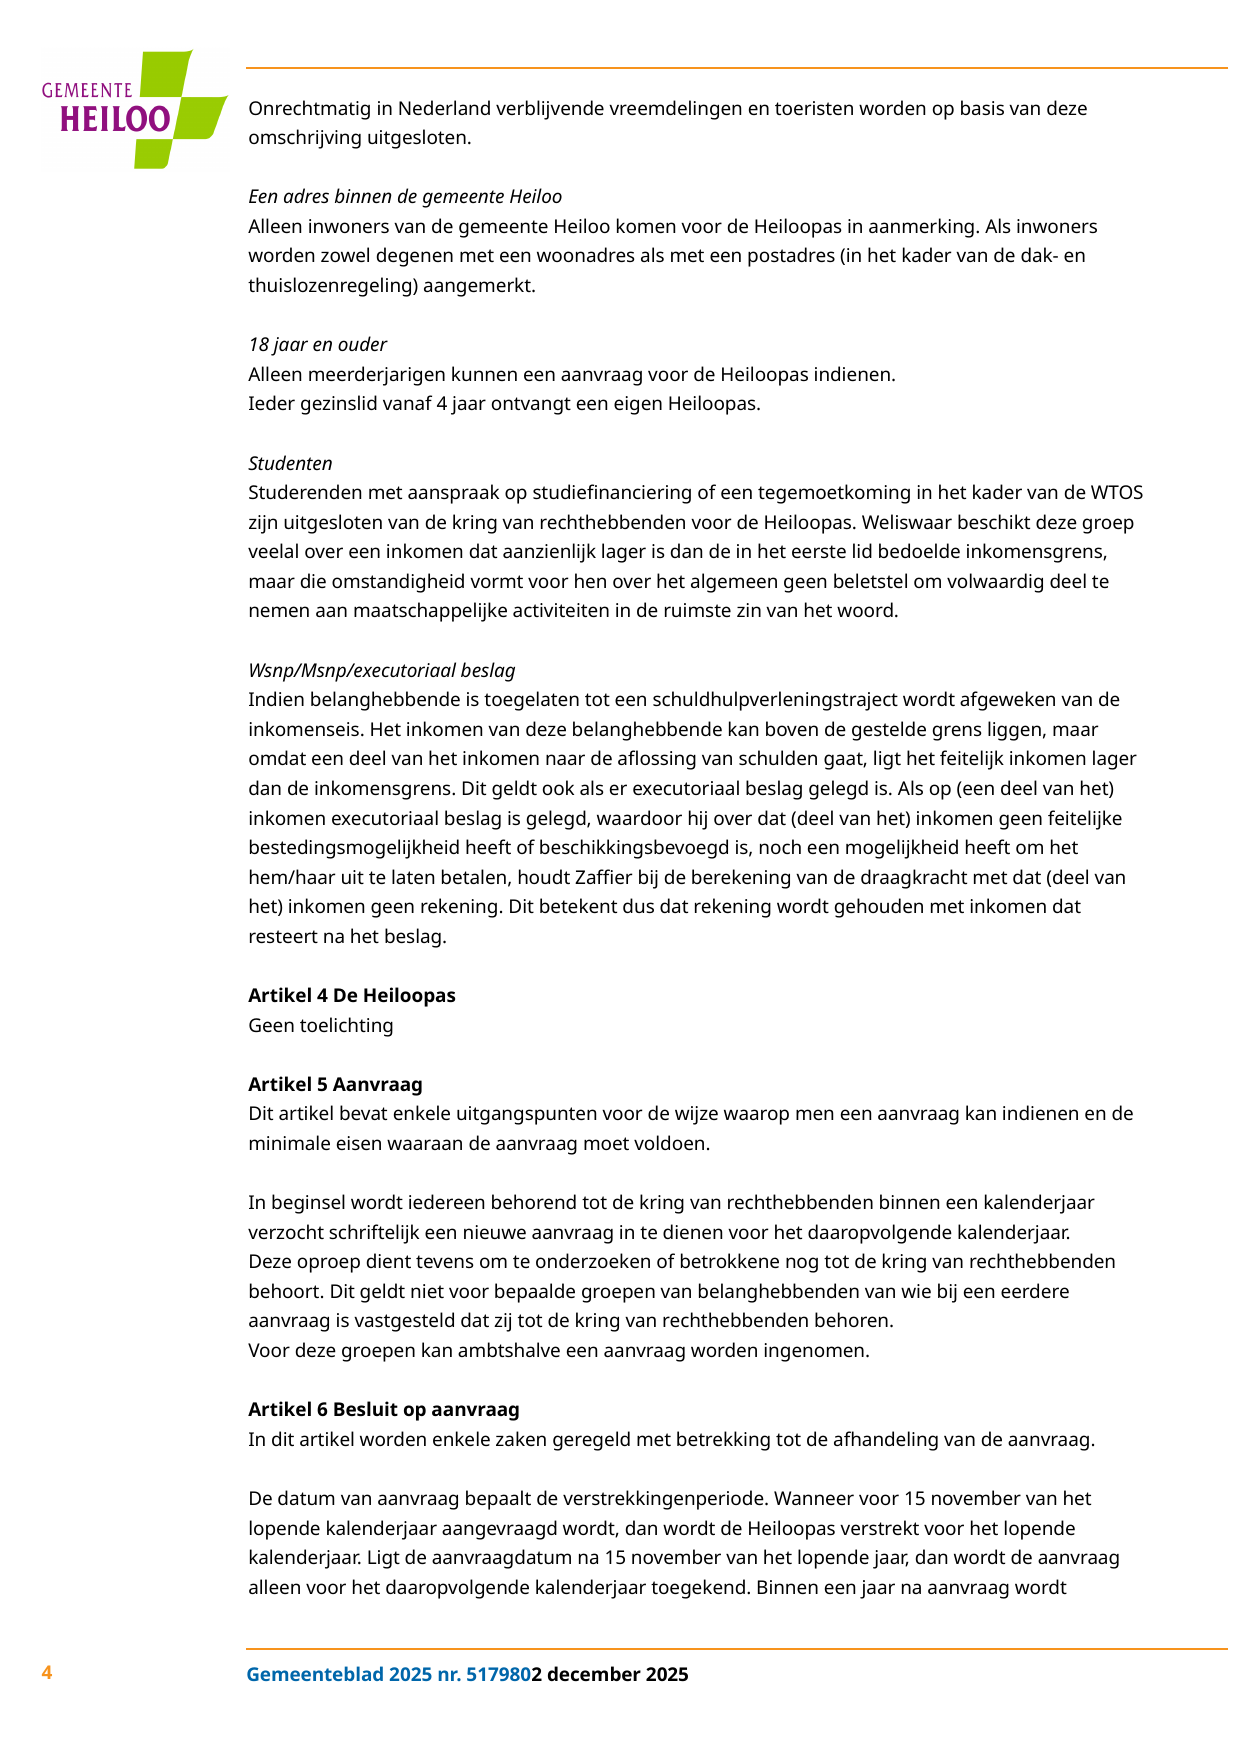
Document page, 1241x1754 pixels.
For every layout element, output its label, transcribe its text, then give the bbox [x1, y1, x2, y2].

text Geen toelichting [248, 1012, 1152, 1038]
text 18 jaar en ouder [248, 331, 1152, 357]
text Wsnp/Msnp/executoriaal beslag [248, 657, 1152, 683]
text In beginsel wordt iedereen behorend tot de kring van rechthebbenden binnen een kalenderjaar verzocht schriftelijk een nieuwe aanvraag in te dienen voor het daaropvolgende kalenderjaar. [248, 1189, 1152, 1245]
text Studenten [248, 450, 1152, 476]
text Ieder gezinslid vanaf 4 jaar ontvangt een eigen Heiloopas. [248, 391, 1152, 416]
text Een adres binnen de gemeente Heiloo [248, 183, 1152, 209]
text Artikel 4 De Heiloopas [248, 982, 1152, 1008]
text Alleen meerderjarigen kunnen een aanvraag voor de Heiloopas indienen. [248, 361, 1152, 387]
text Artikel 6 Besluit op aanvraag [248, 1396, 1152, 1422]
text Artikel 5 Aanvraag [248, 1071, 1152, 1097]
text Voor deze groepen kan ambtshalve een aanvraag worden ingenomen. [248, 1337, 1152, 1363]
picture [41, 47, 231, 172]
text Studerenden met aanspraak op studiefinanciering of een tegemoetkoming in het kader van de WTOS zijn uitgesloten van de kring van rechthebbenden voor de Heiloopas. Weliswaar beschikt deze groep veelal over een inkomen dat aanzienlijk lager is dan de in het eerste lid bedoelde inkomensgrens, maar die omstandigheid vormt voor hen over het algemeen geen beletstel om volwaardig deel te nemen aan maatschappelijke activiteiten in de ruimste zin van het woord. [248, 479, 1152, 623]
text De datum van aanvraag bepaalt de verstrekkingenperiode. Wanneer voor 15 november van het lopende kalenderjaar aangevraagd wordt, dan wordt de Heiloopas verstrekt voor het lopende kalenderjaar. Ligt de aanvraagdatum na 15 november van het lopende jaar, dan wordt de aanvraag alleen voor het daaropvolgende kalenderjaar toegekend. Binnen een jaar na aanvraag wordt [248, 1485, 1152, 1600]
text In dit artikel worden enkele zaken geregeld met betrekking tot de afhandeling van de aanvraag. [248, 1426, 1152, 1452]
text Alleen inwoners van de gemeente Heiloo komen voor de Heiloopas in aanmerking. Als inwoners worden zowel degenen met een woonadres als met een postadres (in het kader van de dak- en thuislozenregeling) aangemerkt. [248, 213, 1152, 298]
text Dit artikel bevat enkele uitgangspunten voor de wijze waarop men een aanvraag kan indienen en de minimale eisen waaraan de aanvraag moet voldoen. [248, 1101, 1152, 1156]
text Onrechtmatig in Nederland verblijvende vreemdelingen en toeristen worden op basis van deze omschrijving uitgesloten. [248, 95, 1152, 150]
text Deze oproep dient tevens om te onderzoeken of betrokkene nog tot de kring van rechthebbenden behoort. Dit geldt niet voor bepaalde groepen van belanghebbenden van wie bij een eerdere aanvraag is vastgesteld dat zij tot de kring van rechthebbenden behoren. [248, 1248, 1152, 1333]
text Indien belanghebbende is toegelaten tot een schuldhulpverleningstraject wordt afgeweken van de inkomenseis. Het inkomen van deze belanghebbende kan boven de gestelde grens liggen, maar omdat een deel van het inkomen naar de aflossing van schulden gaat, ligt het feitelijk inkomen lager dan de inkomensgrens. Dit geldt ook als er executoriaal beslag gelegd is. Als op (een deel van het) inkomen executoriaal beslag is gelegd, waardoor hij over dat (deel van het) inkomen geen feitelijke bestedingsmogelijkheid heeft of beschikkingsbevoegd is, noch een mogelijkheid heeft om het hem/haar uit te laten betalen, houdt Zaffier bij de berekening van de draagkracht met dat (deel van het) inkomen geen rekening. Dit betekent dus dat rekening wordt gehouden met inkomen dat resteert na het beslag. [248, 686, 1152, 949]
